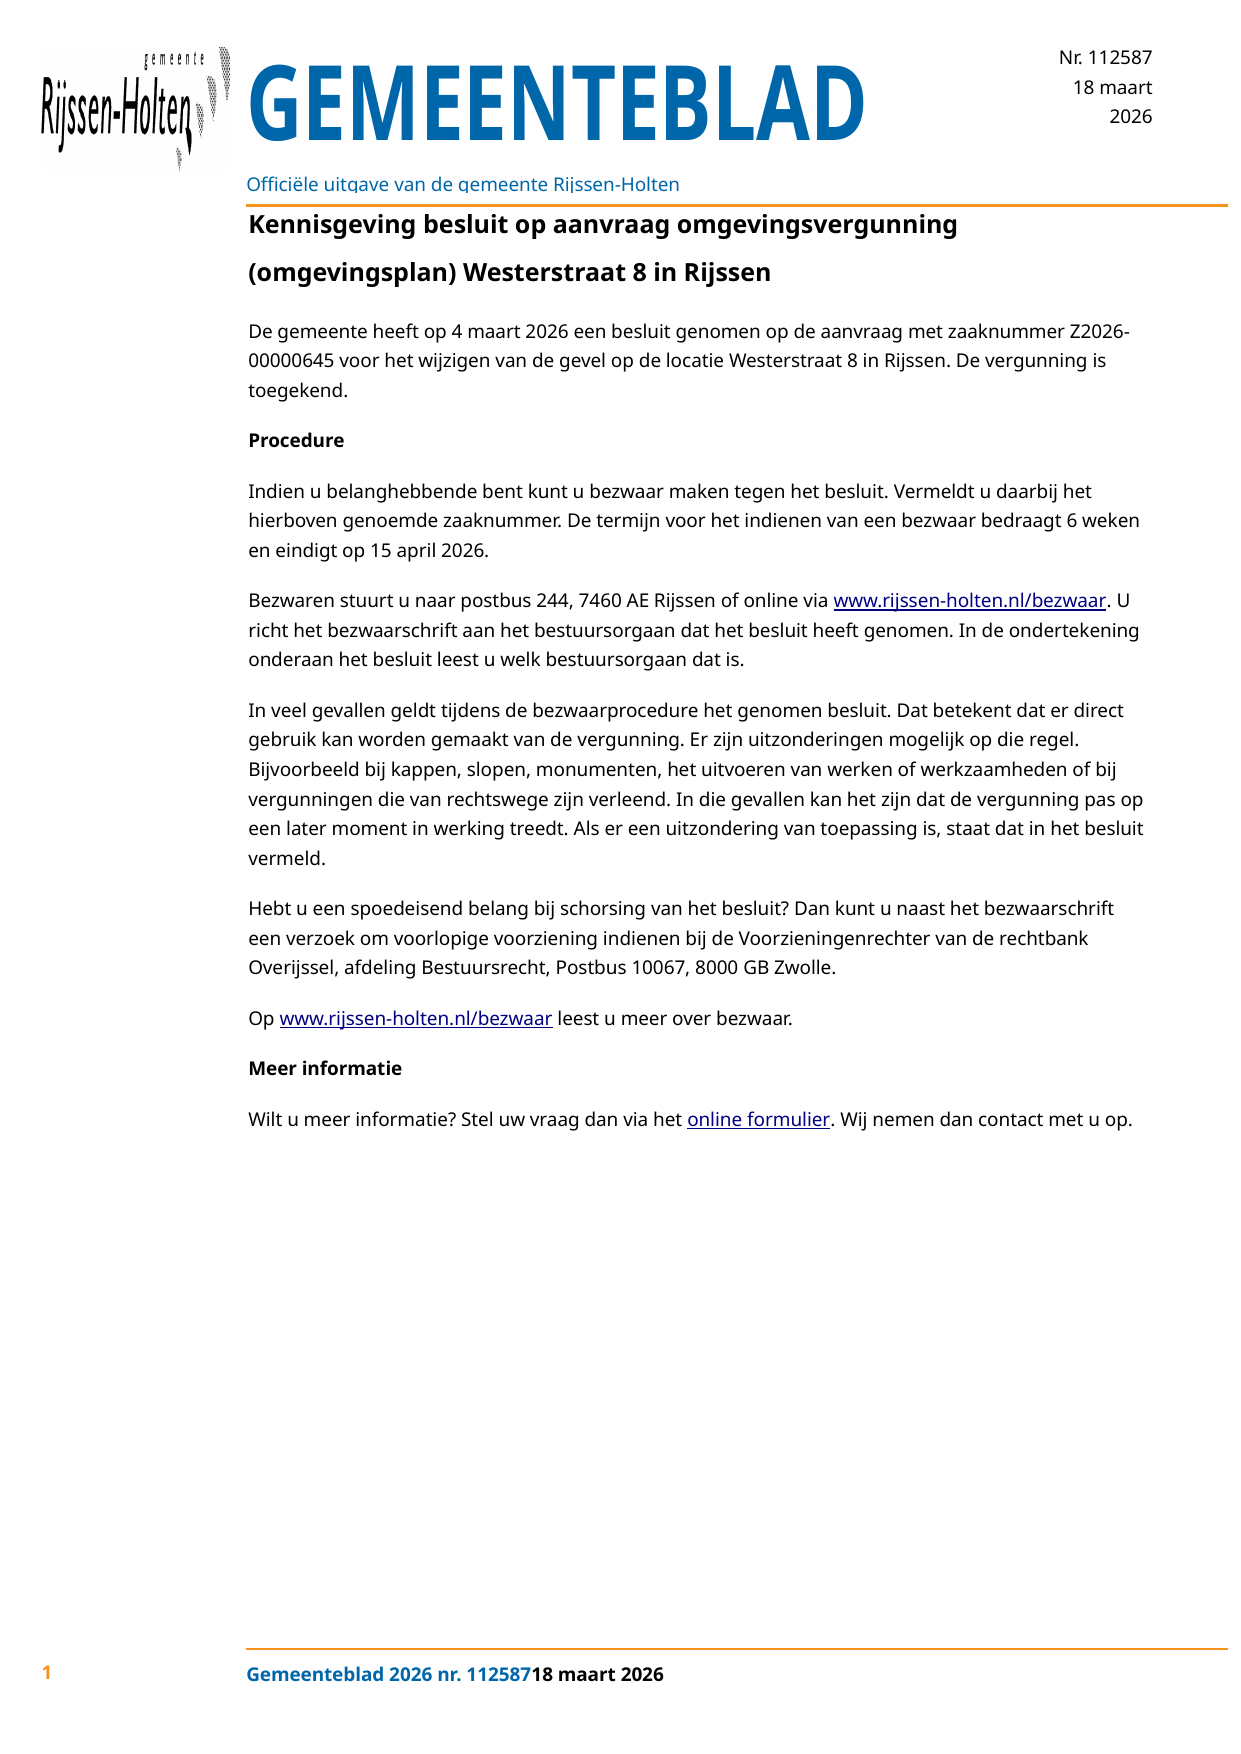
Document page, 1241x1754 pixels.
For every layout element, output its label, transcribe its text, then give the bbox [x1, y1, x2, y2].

text Meer informatie [248, 1055, 1152, 1081]
text In veel gevallen geldt tijdens de bezwaarprocedure het genomen besluit. Dat betekent dat er direct gebruik kan worden gemaakt van de vergunning. Er zijn uitzonderingen mogelijk op die regel. Bijvoorbeeld bij kappen, slopen, monumenten, het uitvoeren van werken of werkzaamheden of bij vergunningen die van rechtswege zijn verleend. In die gevallen kan het zijn dat de vergunning pas op een later moment in werking treedt. Als er een uitzondering van toepassing is, staat dat in het besluit vermeld. [248, 697, 1152, 871]
text Procedure [248, 427, 1152, 453]
text De gemeente heeft op 4 maart 2026 een besluit genomen op de aanvraag met zaaknummer Z2026-00000645 voor het wijzigen van de gevel op de locatie Westerstraat 8 in Rijssen. De vergunning is toegekend. [248, 318, 1152, 403]
text Bezwaren stuurt u naar postbus 244, 7460 AE Rijssen of online via www.rijssen-holten.nl/bezwaar. U richt het bezwaarschrift aan het bestuursorgaan dat het besluit heeft genomen. In de ondertekening onderaan het besluit leest u welk bestuursorgaan dat is. [248, 587, 1152, 672]
text Op www.rijssen-holten.nl/bezwaar leest u meer over bezwaar. [248, 1005, 1152, 1031]
picture [41, 47, 231, 172]
text Hebt u een spoedeisend belang bij schorsing van het besluit? Dan kunt u naast het bezwaarschrift een verzoek om voorlopige voorziening indienen bij de Voorzieningenrechter van de rechtbank Overijssel, afdeling Bestuursrecht, Postbus 10067, 8000 GB Zwolle. [248, 895, 1152, 980]
text Kennisgeving besluit op aanvraag omgevingsvergunning (omgevingsplan) Westerstraat 8 in Rijssen [248, 207, 1152, 288]
text Wilt u meer informatie? Stel uw vraag dan via het online formulier. Wij nemen dan contact met u op. [248, 1106, 1152, 1132]
text Indien u belanghebbende bent kunt u bezwaar maken tegen het besluit. Vermeldt u daarbij het hierboven genoemde zaaknummer. De termijn voor het indienen van een bezwaar bedraagt 6 weken en eindigt op 15 april 2026. [248, 478, 1152, 563]
